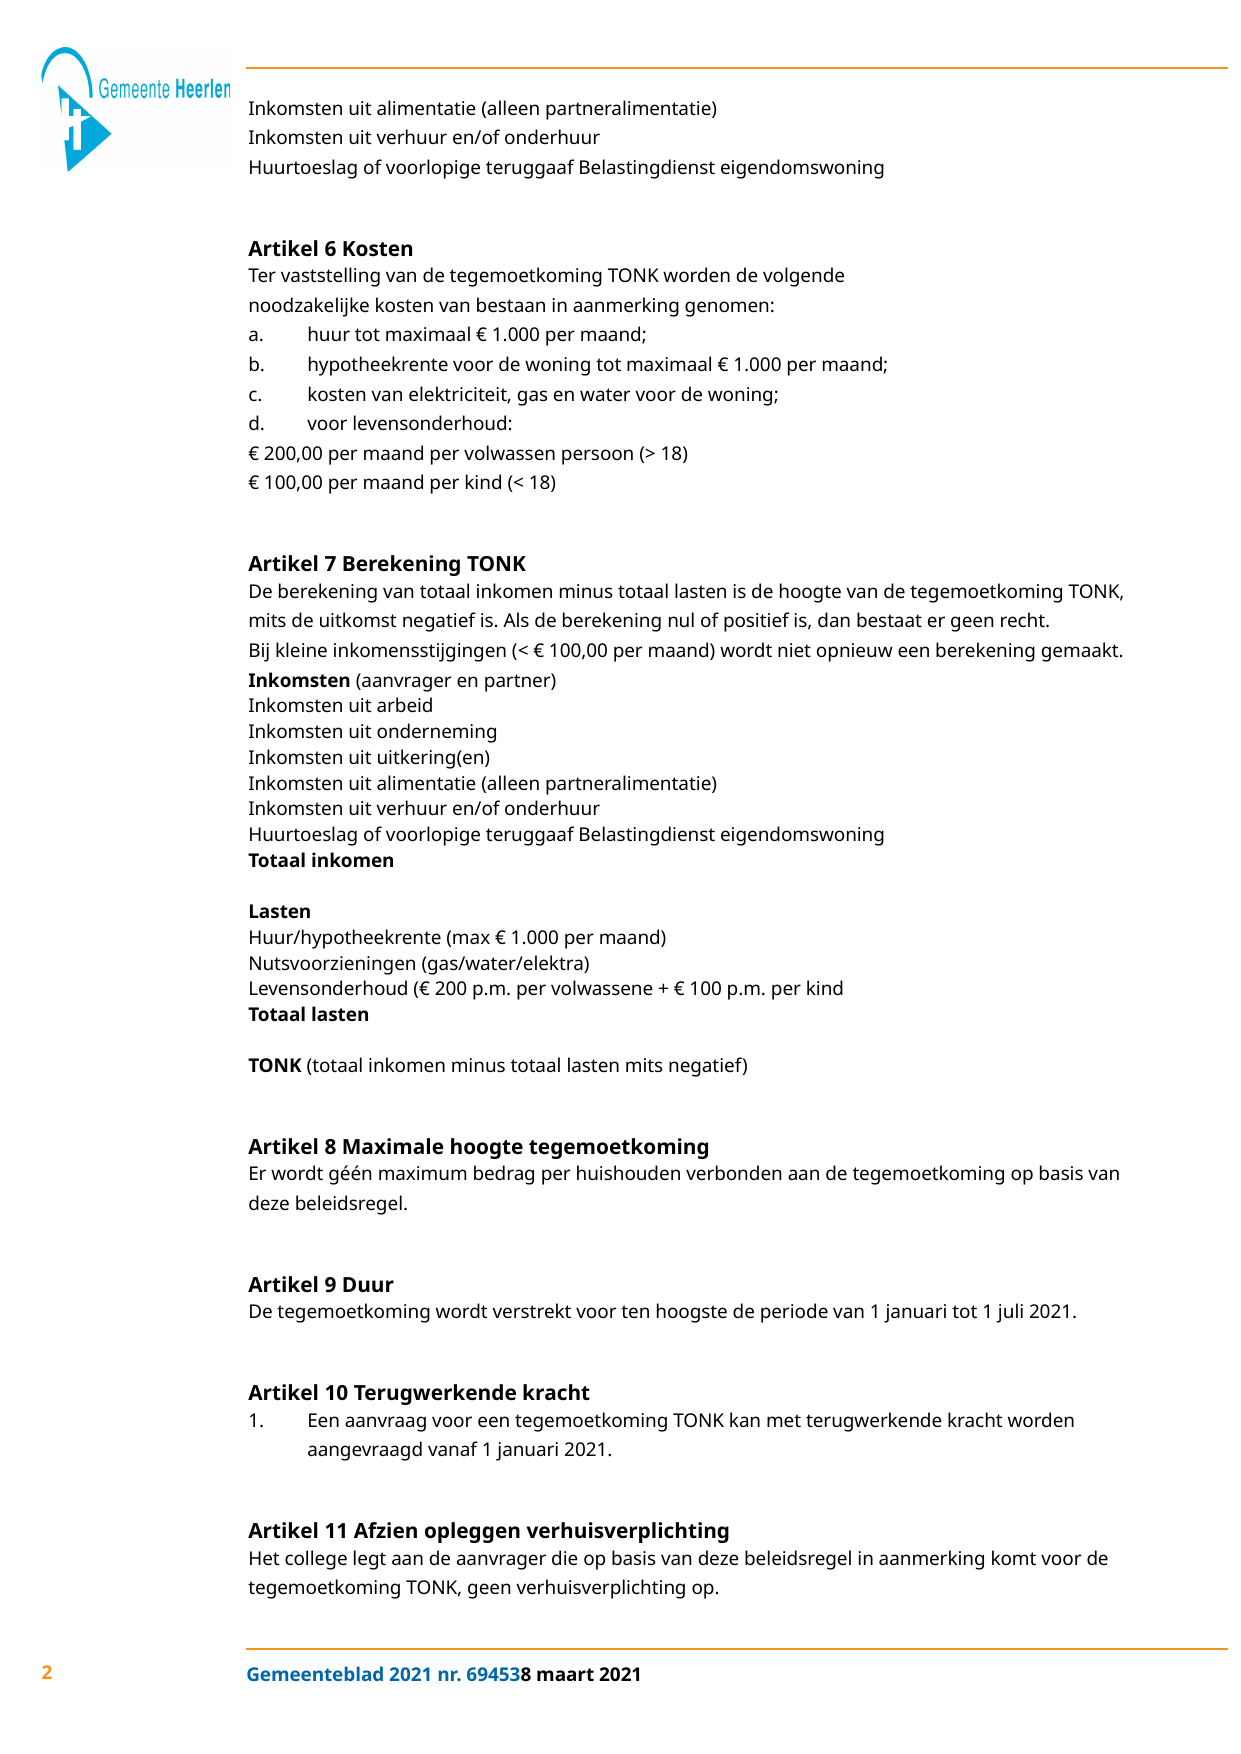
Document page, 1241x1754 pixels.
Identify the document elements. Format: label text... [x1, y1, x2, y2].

table_cell Nutsvoorzieningen (gas/water/elektra) [248, 950, 1152, 976]
text Artikel 6 Kosten [248, 234, 1152, 262]
list hypotheekrente voor de woning tot maximaal € 1.000 per maand; [248, 351, 1152, 377]
text De tegemoetkoming wordt verstrekt voor ten hoogste de periode van 1 januari tot 1 juli 2021. [248, 1298, 1152, 1324]
table_cell Inkomsten uit uitkering(en) [248, 744, 1152, 770]
text Artikel 9 Duur [248, 1270, 1152, 1298]
list voor levensonderhoud: [248, 410, 1152, 436]
text € 200,00 per maand per volwassen persoon (> 18) [248, 440, 1152, 466]
table_cell Totaal inkomen [248, 847, 1152, 873]
table_cell Inkomsten uit onderneming [248, 718, 1152, 744]
text Artikel 11 Afzien opleggen verhuisverplichting [248, 1517, 1152, 1545]
text Inkomsten uit alimentatie (alleen partneralimentatie) [248, 95, 1152, 121]
text Huurtoeslag of voorlopige teruggaaf Belastingdienst eigendomswoning [248, 154, 1152, 180]
text Het college legt aan de aanvrager die op basis van deze beleidsregel in aanmerking komt voor de tegemoetkoming TONK, geen verhuisverplichting op. [248, 1545, 1152, 1600]
text Er wordt géén maximum bedrag per huishouden verbonden aan de tegemoetkoming op basis van deze beleidsregel. [248, 1161, 1152, 1216]
table_cell Lasten [248, 898, 1152, 924]
list huur tot maximaal € 1.000 per maand; [248, 322, 1152, 347]
picture [41, 47, 59, 70]
table_header Inkomsten (aanvrager en partner) [248, 667, 1152, 692]
table_cell Totaal lasten [248, 1001, 1152, 1027]
table_cell [248, 873, 1152, 898]
table_cell TONK (totaal inkomen minus totaal lasten mits negatief) [248, 1053, 1152, 1078]
table_cell Inkomsten uit arbeid [248, 693, 1152, 718]
text Bij kleine inkomensstijgingen (< € 100,00 per maand) wordt niet opnieuw een berekening gemaakt. [248, 637, 1152, 663]
table_cell Inkomsten uit alimentatie (alleen partneralimentatie) [248, 770, 1152, 795]
text Artikel 8 Maximale hoogte tegemoetkoming [248, 1132, 1152, 1161]
text De berekening van totaal inkomen minus totaal lasten is de hoogte van de tegemoetkoming TONK, mits de uitkomst negatief is. Als de berekening nul of positief is, dan bestaat er geen recht. [248, 578, 1152, 633]
list kosten van elektriciteit, gas en water voor de woning; [248, 381, 1152, 406]
text Ter vaststelling van de tegemoetkoming TONK worden de volgende [248, 262, 1152, 288]
text Inkomsten uit verhuur en/of onderhuur [248, 124, 1152, 150]
list Een aanvraag voor een tegemoetkoming TONK kan met terugwerkende kracht worden aangevraagd vanaf 1 januari 2021. [248, 1407, 1152, 1462]
table_cell Inkomsten uit verhuur en/of onderhuur [248, 795, 1152, 821]
picture [41, 47, 231, 172]
text noodzakelijke kosten van bestaan in aanmerking genomen: [248, 292, 1152, 318]
table_cell Huur/hypotheekrente (max € 1.000 per maand) [248, 924, 1152, 950]
text Artikel 7 Berekening TONK [248, 549, 1152, 578]
table_cell Huurtoeslag of voorlopige teruggaaf Belastingdienst eigendomswoning [248, 821, 1152, 847]
text € 100,00 per maand per kind (< 18) [248, 469, 1152, 495]
text Artikel 10 Terugwerkende kracht [248, 1378, 1152, 1407]
table_cell Levensonderhoud (€ 200 p.m. per volwassene + € 100 p.m. per kind [248, 976, 1152, 1001]
table_cell [248, 1027, 1152, 1053]
